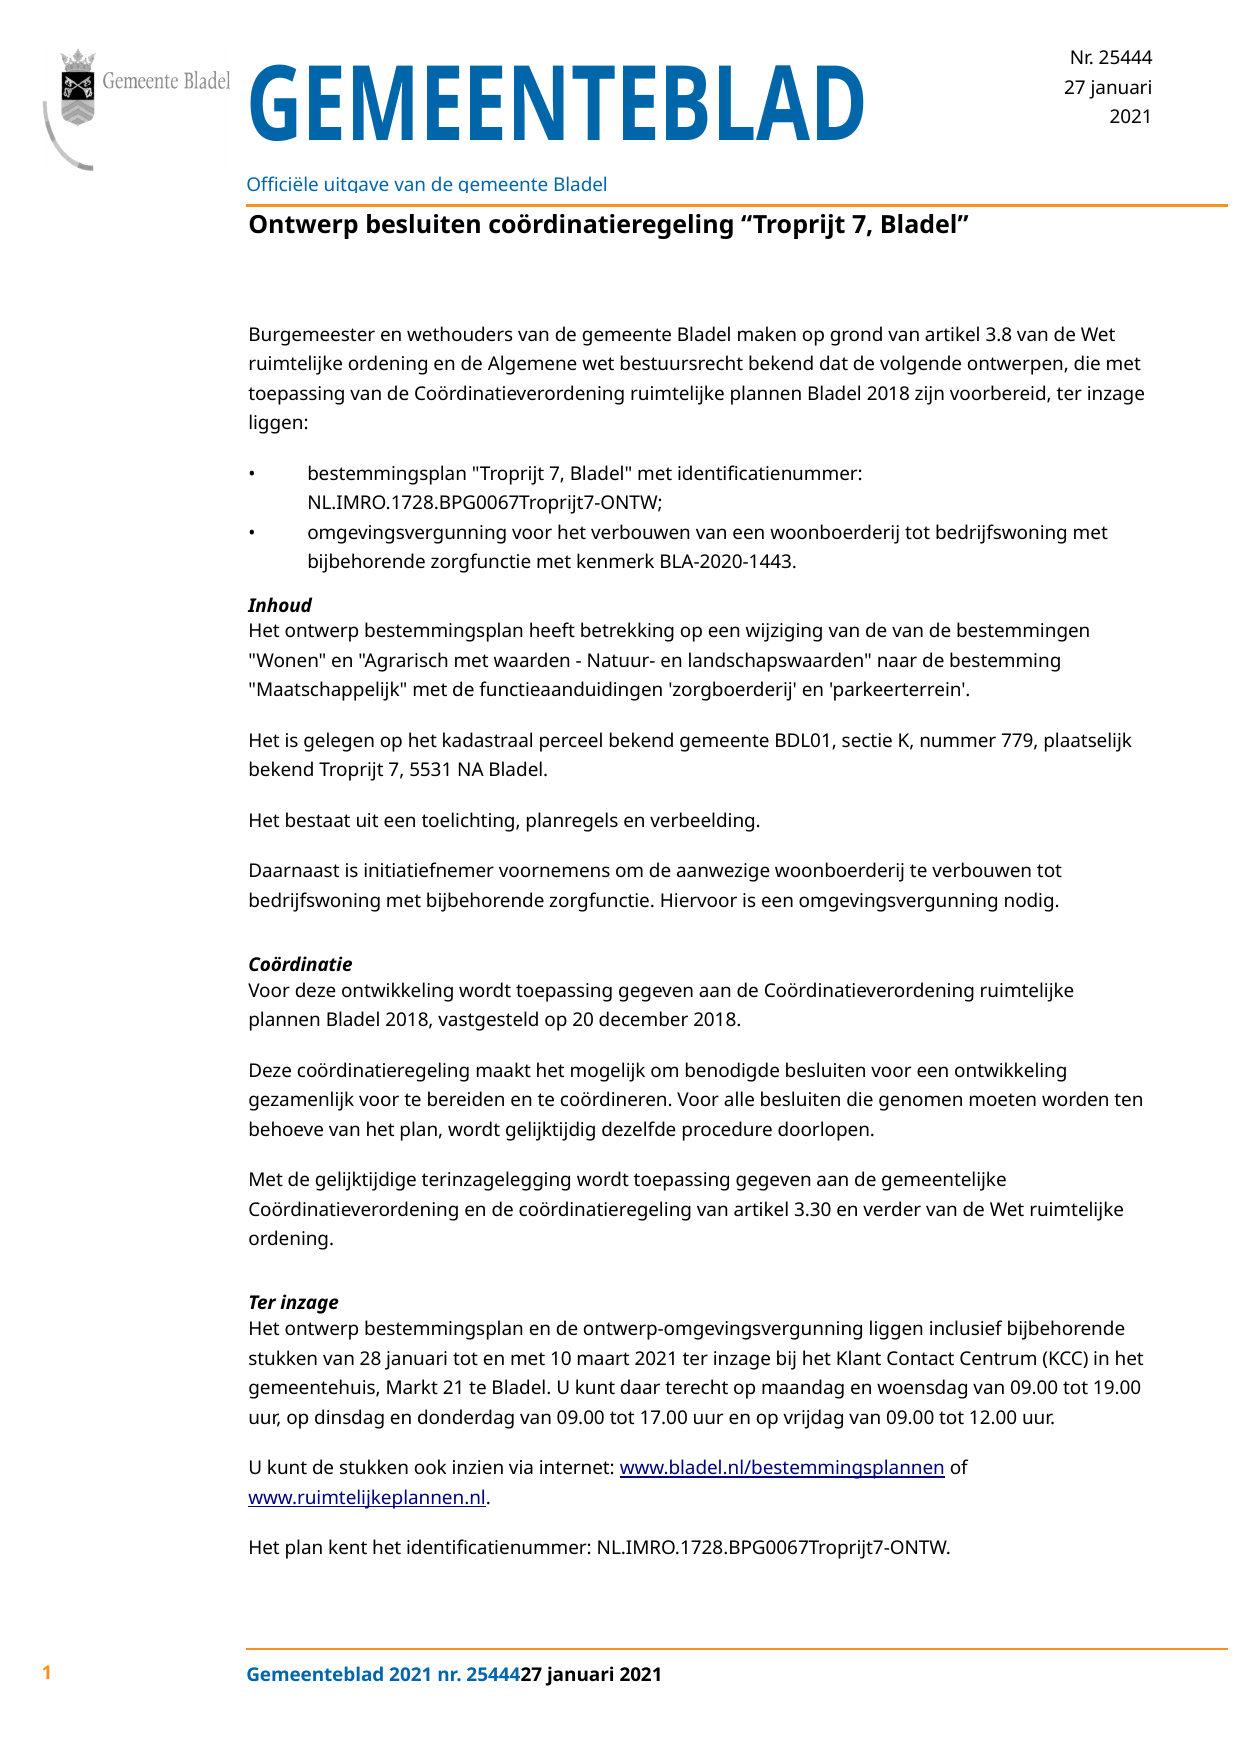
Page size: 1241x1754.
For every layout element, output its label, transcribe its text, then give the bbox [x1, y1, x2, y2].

text U kunt de stukken ook inzien via internet: www.bladel.nl/bestemmingsplannen of www.ruimtelijkeplannen.nl. [248, 1454, 1152, 1510]
text Het ontwerp bestemmingsplan heeft betrekking op een wijziging van de van de bestemmingen "Wonen" en "Agrarisch met waarden - Natuur- en landschapswaarden" naar de bestemming "Maatschappelijk" met de functieaanduidingen 'zorgboerderij' en 'parkeerterrein'. [248, 617, 1152, 702]
text Ontwerp besluiten coördinatieregeling “Troprijt 7, Bladel” [248, 207, 1152, 241]
text Deze coördinatieregeling maakt het mogelijk om benodigde besluiten voor een ontwikkeling gezamenlijk voor te bereiden en te coördineren. Voor alle besluiten die genomen moeten worden ten behoeve van het plan, wordt gelijktijdig dezelfde procedure doorlopen. [248, 1057, 1152, 1142]
text Ter inzage [248, 1289, 1152, 1315]
list bestemmingsplan "Troprijt 7, Bladel" met identificatienummer: NL.IMRO.1728.BPG0067Troprijt7-ONTW; [248, 460, 1152, 515]
text Het is gelegen op het kadastraal perceel bekend gemeente BDL01, sectie K, nummer 779, plaatselijk bekend Troprijt 7, 5531 NA Bladel. [248, 727, 1152, 782]
text Burgemeester en wethouders van de gemeente Bladel maken op grond van artikel 3.8 van de Wet ruimtelijke ordening en de Algemene wet bestuursrecht bekend dat de volgende ontwerpen, die met toepassing van de Coördinatieverordening ruimtelijke plannen Bladel 2018 zijn voorbereid, ter inzage liggen: [248, 321, 1152, 435]
text Het bestaat uit een toelichting, planregels en verbeelding. [248, 807, 1152, 833]
text Inhoud [248, 592, 1152, 617]
list omgevingsvergunning voor het verbouwen van een woonboerderij tot bedrijfswoning met bijbehorende zorgfunctie met kenmerk BLA-2020-1443. [248, 519, 1152, 574]
text Met de gelijktijdige terinzagelegging wordt toepassing gegeven aan de gemeentelijke Coördinatieverordening en de coördinatieregeling van artikel 3.30 en verder van de Wet ruimtelijke ordening. [248, 1166, 1152, 1251]
text Voor deze ontwikkeling wordt toepassing gegeven aan de Coördinatieverordening ruimtelijke plannen Bladel 2018, vastgesteld op 20 december 2018. [248, 977, 1152, 1032]
text Daarnaast is initiatiefnemer voornemens om de aanwezige woonboerderij te verbouwen tot bedrijfswoning met bijbehorende zorgfunctie. Hiervoor is een omgevingsvergunning nodig. [248, 857, 1152, 913]
text Het plan kent het identificatienummer: NL.IMRO.1728.BPG0067Troprijt7-ONTW. [248, 1534, 1152, 1560]
picture [41, 47, 231, 172]
text Coördinatie [248, 951, 1152, 977]
text Het ontwerp bestemmingsplan en de ontwerp-omgevingsvergunning liggen inclusief bijbehorende stukken van 28 januari tot en met 10 maart 2021 ter inzage bij het Klant Contact Centrum (KCC) in het gemeentehuis, Markt 21 te Bladel. U kunt daar terecht op maandag en woensdag van 09.00 tot 19.00 uur, op dinsdag en donderdag van 09.00 tot 17.00 uur en op vrijdag van 09.00 tot 12.00 uur. [248, 1315, 1152, 1430]
